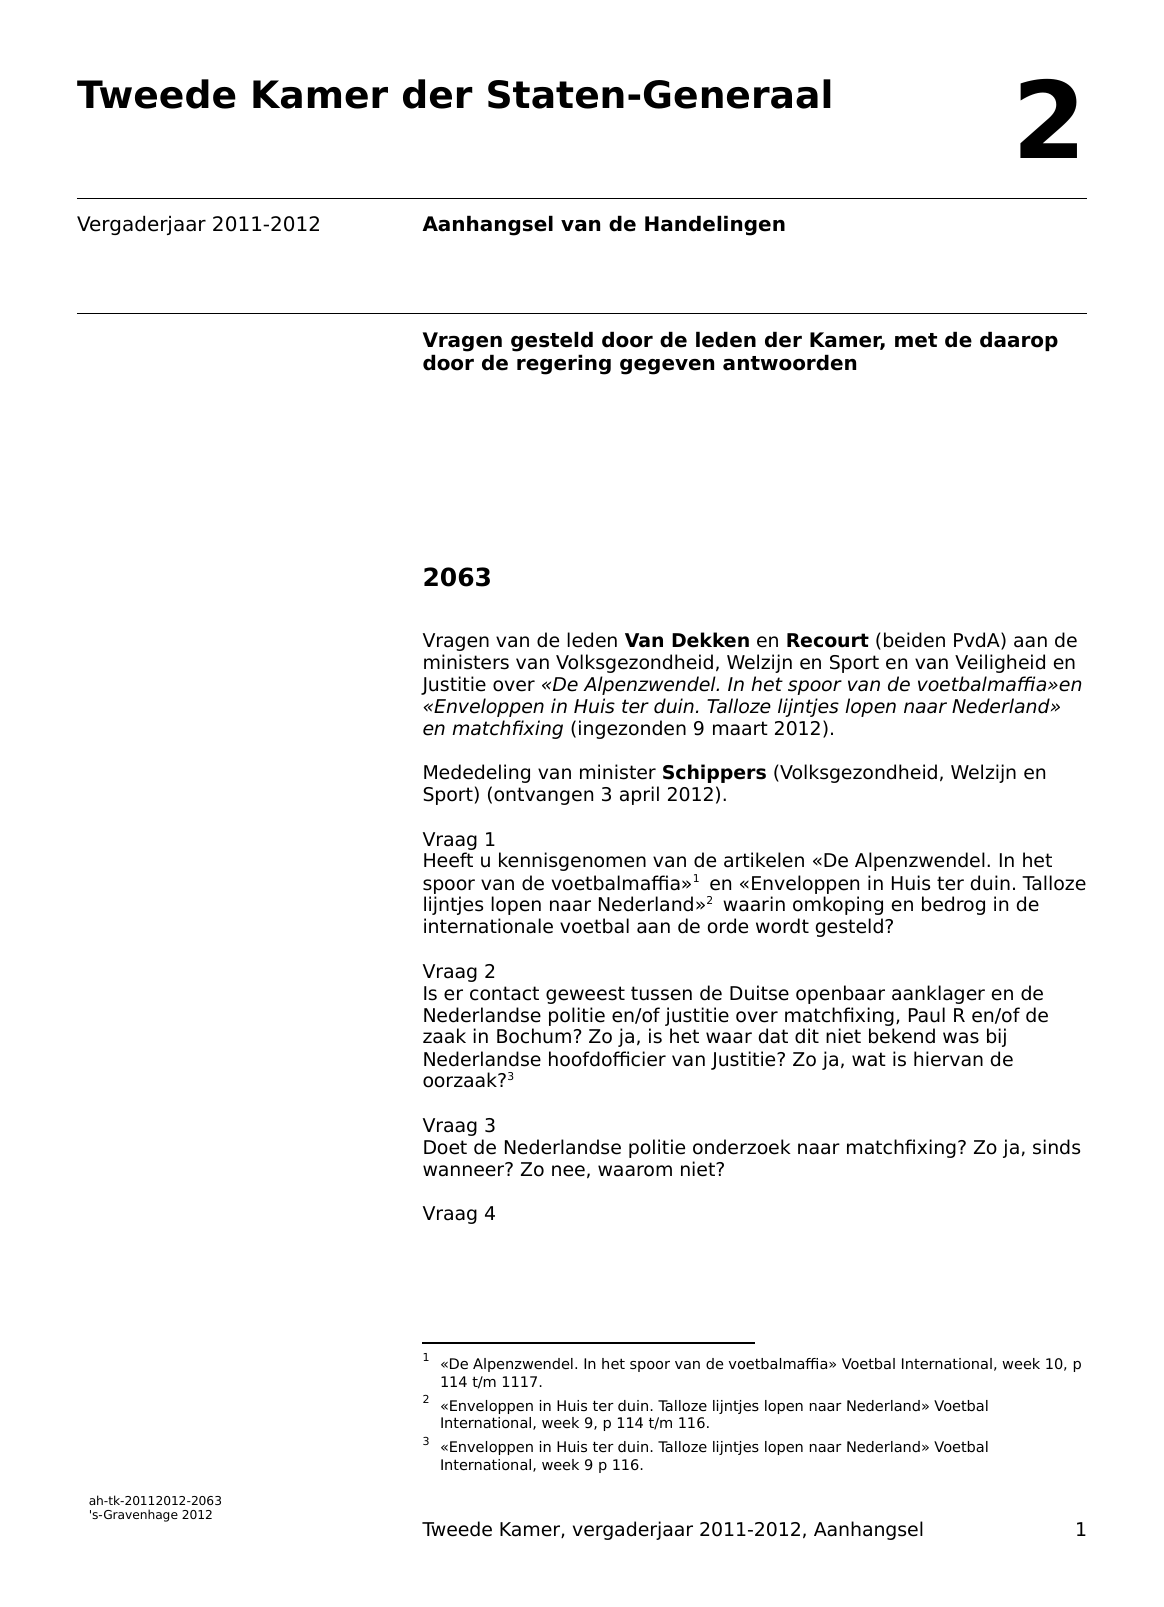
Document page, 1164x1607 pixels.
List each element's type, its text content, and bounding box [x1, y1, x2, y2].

text «De Alpenzwendel. In het spoor van de voetbalmaffia» Voetbal International, week 10, p 114 t/m 1117. [422, 1352, 1087, 1391]
text Vragen van de leden Van Dekken en Recourt (beiden PvdA) aan de ministers van Volksgezondheid, Welzijn en Sport en van Veiligheid en Justitie over «De Alpenzwendel. In het spoor van de voetbalmaffia»en «Enveloppen in Huis ter duin. Talloze lijntjes lopen naar Nederland» en matchfixing (ingezonden 9 maart 2012). [422, 630, 1087, 740]
text 2063 [422, 563, 1087, 592]
text 's-Gravenhage 2012 [88, 1508, 323, 1522]
text «Enveloppen in Huis ter duin. Talloze lijntjes lopen naar Nederland» Voetbal International, week 9, p 114 t/m 116. [422, 1393, 1087, 1432]
table_cell Vergaderjaar 2011-2012 [77, 199, 422, 313]
table_header Tweede Kamer der Staten-Generaal [77, 59, 886, 198]
text ah-tk-20112012-2063 [88, 1494, 323, 1508]
text Mededeling van minister Schippers (Volksgezondheid, Welzijn en Sport) (ontvangen 3 april 2012). [422, 762, 1087, 806]
text Vraag 2 [422, 961, 1087, 982]
text «Enveloppen in Huis ter duin. Talloze lijntjes lopen naar Nederland» Voetbal International, week 9 p 116. [422, 1435, 1087, 1474]
text Vraag 4 [422, 1203, 1087, 1225]
table_cell [77, 314, 422, 375]
table_cell Vragen gesteld door de leden der Kamer, met de daarop door de regering gegeven antwoorden [422, 314, 1087, 375]
text Vraag 1 [422, 828, 1087, 850]
text Heeft u kennisgenomen van de artikelen «De Alpenzwendel. In het spoor van de voetbalmaffia» en «Enveloppen in Huis ter duin. Talloze lijntjes lopen naar Nederland» waarin omkoping en bedrog in de internationale voetbal aan de orde wordt gesteld? [422, 850, 1087, 938]
table_header 2 [886, 59, 1087, 198]
table_cell Aanhangsel van de Handelingen [422, 199, 1087, 313]
text Doet de Nederlandse politie onderzoek naar matchfixing? Zo ja, sinds wanneer? Zo nee, waarom niet? [422, 1137, 1087, 1181]
text Vraag 3 [422, 1114, 1087, 1137]
text Is er contact geweest tussen de Duitse openbaar aanklager en de Nederlandse politie en/of justitie over matchfixing, Paul R en/of de zaak in Bochum? Zo ja, is het waar dat dit niet bekend was bij Nederlandse hoofdofficier van Justitie? Zo ja, wat is hiervan de oorzaak? [422, 982, 1087, 1092]
